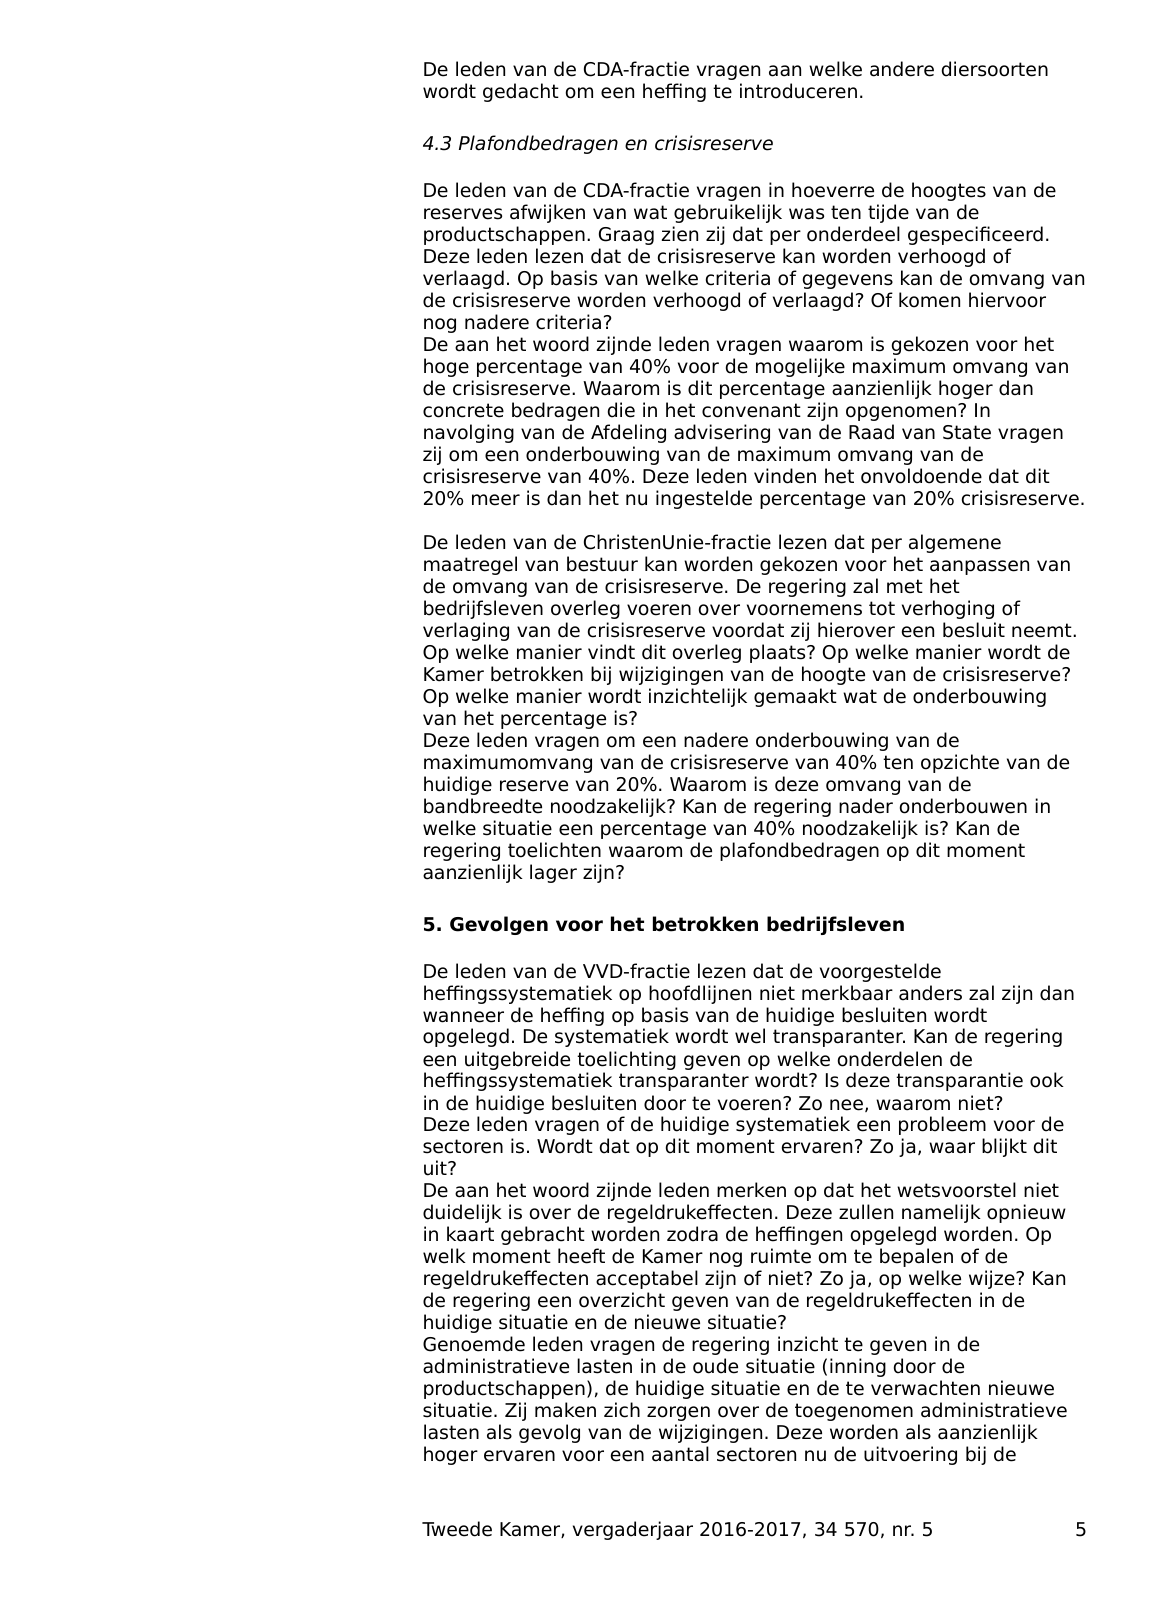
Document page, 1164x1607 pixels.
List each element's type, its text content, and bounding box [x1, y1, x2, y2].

text Deze leden lezen dat de crisisreserve kan worden verhoogd of verlaagd. Op basis van welke criteria of gegevens kan de omvang van de crisisreserve worden verhoogd of verlaagd? Of komen hiervoor nog nadere criteria? [422, 246, 1087, 334]
text De leden van de CDA-fractie vragen aan welke andere diersoorten wordt gedacht om een heffing te introduceren. [422, 59, 1087, 103]
text De leden van de ChristenUnie-fractie lezen dat per algemene maatregel van bestuur kan worden gekozen voor het aanpassen van de omvang van de crisisreserve. De regering zal met het bedrijfsleven overleg voeren over voornemens tot verhoging of verlaging van de crisisreserve voordat zij hierover een besluit neemt. Op welke manier vindt dit overleg plaats? Op welke manier wordt de Kamer betrokken bij wijzigingen van de hoogte van de crisisreserve? Op welke manier wordt inzichtelijk gemaakt wat de onderbouwing van het percentage is? [422, 532, 1087, 730]
text Genoemde leden vragen de regering inzicht te geven in de administratieve lasten in de oude situatie (inning door de productschappen), de huidige situatie en de te verwachten nieuwe situatie. Zij maken zich zorgen over de toegenomen administratieve lasten als gevolg van de wijzigingen. Deze worden als aanzienlijk hoger ervaren voor een aantal sectoren nu de uitvoering bij de [422, 1334, 1087, 1466]
text Deze leden vragen of de huidige systematiek een probleem voor de sectoren is. Wordt dat op dit moment ervaren? Zo ja, waar blijkt dit uit? [422, 1114, 1087, 1180]
text Deze leden vragen om een nadere onderbouwing van de maximumomvang van de crisisreserve van 40% ten opzichte van de huidige reserve van 20%. Waarom is deze omvang van de bandbreedte noodzakelijk? Kan de regering nader onderbouwen in welke situatie een percentage van 40% noodzakelijk is? Kan de regering toelichten waarom de plafondbedragen op dit moment aanzienlijk lager zijn? [422, 730, 1087, 883]
text De leden van de CDA-fractie vragen in hoeverre de hoogtes van de reserves afwijken van wat gebruikelijk was ten tijde van de productschappen. Graag zien zij dat per onderdeel gespecificeerd. [422, 180, 1087, 246]
subtitle 5. Gevolgen voor het betrokken bedrijfsleven [422, 913, 1087, 936]
text De aan het woord zijnde leden merken op dat het wetsvoorstel niet duidelijk is over de regeldrukeffecten. Deze zullen namelijk opnieuw in kaart gebracht worden zodra de heffingen opgelegd worden. Op welk moment heeft de Kamer nog ruimte om te bepalen of de regeldrukeffecten acceptabel zijn of niet? Zo ja, op welke wijze? Kan de regering een overzicht geven van de regeldrukeffecten in de huidige situatie en de nieuwe situatie? [422, 1180, 1087, 1334]
text De aan het woord zijnde leden vragen waarom is gekozen voor het hoge percentage van 40% voor de mogelijke maximum omvang van de crisisreserve. Waarom is dit percentage aanzienlijk hoger dan concrete bedragen die in het convenant zijn opgenomen? In navolging van de Afdeling advisering van de Raad van State vragen zij om een onderbouwing van de maximum omvang van de crisisreserve van 40%. Deze leden vinden het onvoldoende dat dit 20% meer is dan het nu ingestelde percentage van 20% crisisreserve. [422, 334, 1087, 510]
subtitle 4.3 Plafondbedragen en crisisreserve [422, 133, 1087, 155]
text De leden van de VVD-fractie lezen dat de voorgestelde heffingssystematiek op hoofdlijnen niet merkbaar anders zal zijn dan wanneer de heffing op basis van de huidige besluiten wordt opgelegd. De systematiek wordt wel transparanter. Kan de regering een uitgebreide toelichting geven op welke onderdelen de heffingssystematiek transparanter wordt? Is deze transparantie ook in de huidige besluiten door te voeren? Zo nee, waarom niet? [422, 961, 1087, 1114]
